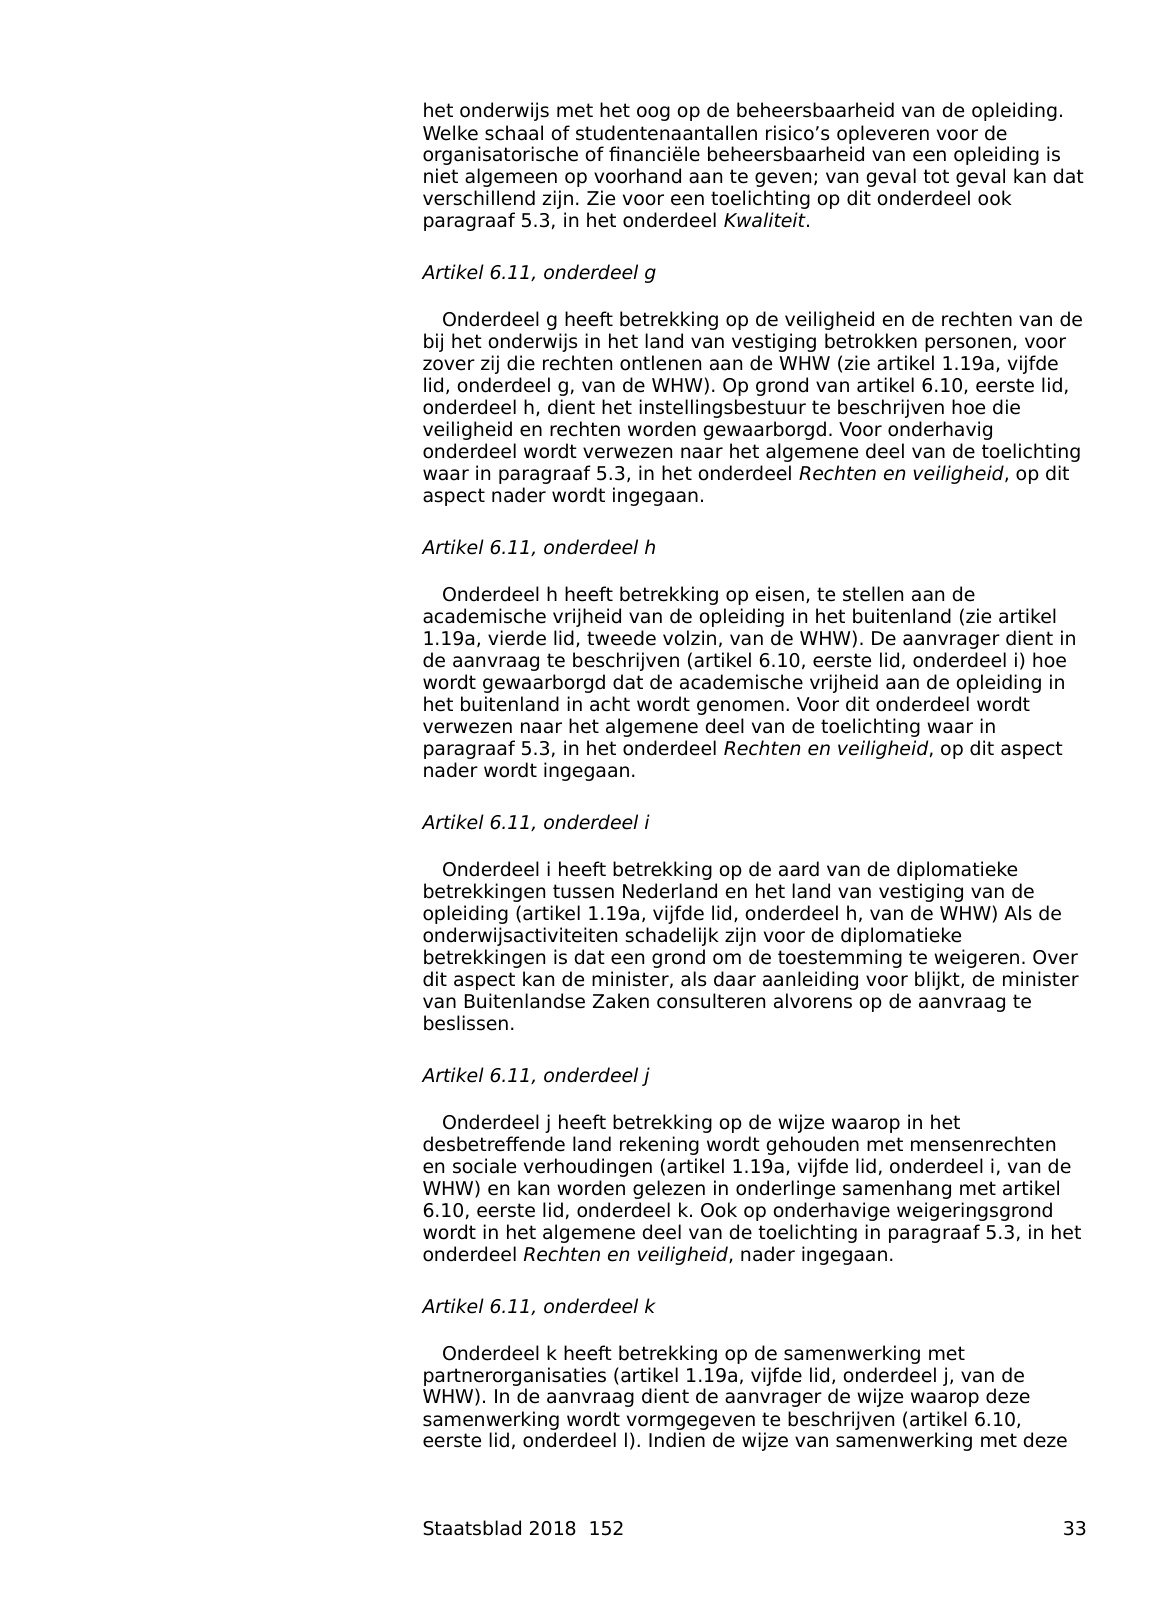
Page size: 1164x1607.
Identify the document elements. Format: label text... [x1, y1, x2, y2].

text Onderdeel g heeft betrekking op de veiligheid en de rechten van de bij het onderwijs in het land van vestiging betrokken personen, voor zover zij die rechten ontlenen aan de WHW (zie artikel 1.19a, vijfde lid, onderdeel g, van de WHW). Op grond van artikel 6.10, eerste lid, onderdeel h, dient het instellingsbestuur te beschrijven hoe die veiligheid en rechten worden gewaarborgd. Voor onderhavig onderdeel wordt verwezen naar het algemene deel van de toelichting waar in paragraaf 5.3, in het onderdeel Rechten en veiligheid, op dit aspect nader wordt ingegaan. [422, 309, 1087, 507]
text Onderdeel j heeft betrekking op de wijze waarop in het desbetreffende land rekening wordt gehouden met mensenrechten en sociale verhoudingen (artikel 1.19a, vijfde lid, onderdeel i, van de WHW) en kan worden gelezen in onderlinge samenhang met artikel 6.10, eerste lid, onderdeel k. Ook op onderhavige weigeringsgrond wordt in het algemene deel van de toelichting in paragraaf 5.3, in het onderdeel Rechten en veiligheid, nader ingegaan. [422, 1112, 1087, 1266]
text Onderdeel k heeft betrekking op de samenwerking met partnerorganisaties (artikel 1.19a, vijfde lid, onderdeel j, van de WHW). In de aanvraag dient de aanvrager de wijze waarop deze samenwerking wordt vormgegeven te beschrijven (artikel 6.10, eerste lid, onderdeel l). Indien de wijze van samenwerking met deze [422, 1342, 1087, 1452]
subtitle Artikel 6.11, onderdeel k [422, 1296, 1087, 1317]
subtitle Artikel 6.11, onderdeel i [422, 812, 1087, 834]
subtitle Artikel 6.11, onderdeel j [422, 1065, 1087, 1087]
subtitle Artikel 6.11, onderdeel g [422, 262, 1087, 284]
text het onderwijs met het oog op de beheersbaarheid van de opleiding. Welke schaal of studentenaantallen risico’s opleveren voor de organisatorische of financiële beheersbaarheid van een opleiding is niet algemeen op voorhand aan te geven; van geval tot geval kan dat verschillend zijn. Zie voor een toelichting op dit onderdeel ook paragraaf 5.3, in het onderdeel Kwaliteit. [422, 100, 1087, 232]
text Onderdeel h heeft betrekking op eisen, te stellen aan de academische vrijheid van de opleiding in het buitenland (zie artikel 1.19a, vierde lid, tweede volzin, van de WHW). De aanvrager dient in de aanvraag te beschrijven (artikel 6.10, eerste lid, onderdeel i) hoe wordt gewaarborgd dat de academische vrijheid aan de opleiding in het buitenland in acht wordt genomen. Voor dit onderdeel wordt verwezen naar het algemene deel van de toelichting waar in paragraaf 5.3, in het onderdeel Rechten en veiligheid, op dit aspect nader wordt ingegaan. [422, 584, 1087, 782]
text Onderdeel i heeft betrekking op de aard van de diplomatieke betrekkingen tussen Nederland en het land van vestiging van de opleiding (artikel 1.19a, vijfde lid, onderdeel h, van de WHW) Als de onderwijsactiviteiten schadelijk zijn voor de diplomatieke betrekkingen is dat een grond om de toestemming te weigeren. Over dit aspect kan de minister, als daar aanleiding voor blijkt, de minister van Buitenlandse Zaken consulteren alvorens op de aanvraag te beslissen. [422, 859, 1087, 1035]
subtitle Artikel 6.11, onderdeel h [422, 537, 1087, 559]
